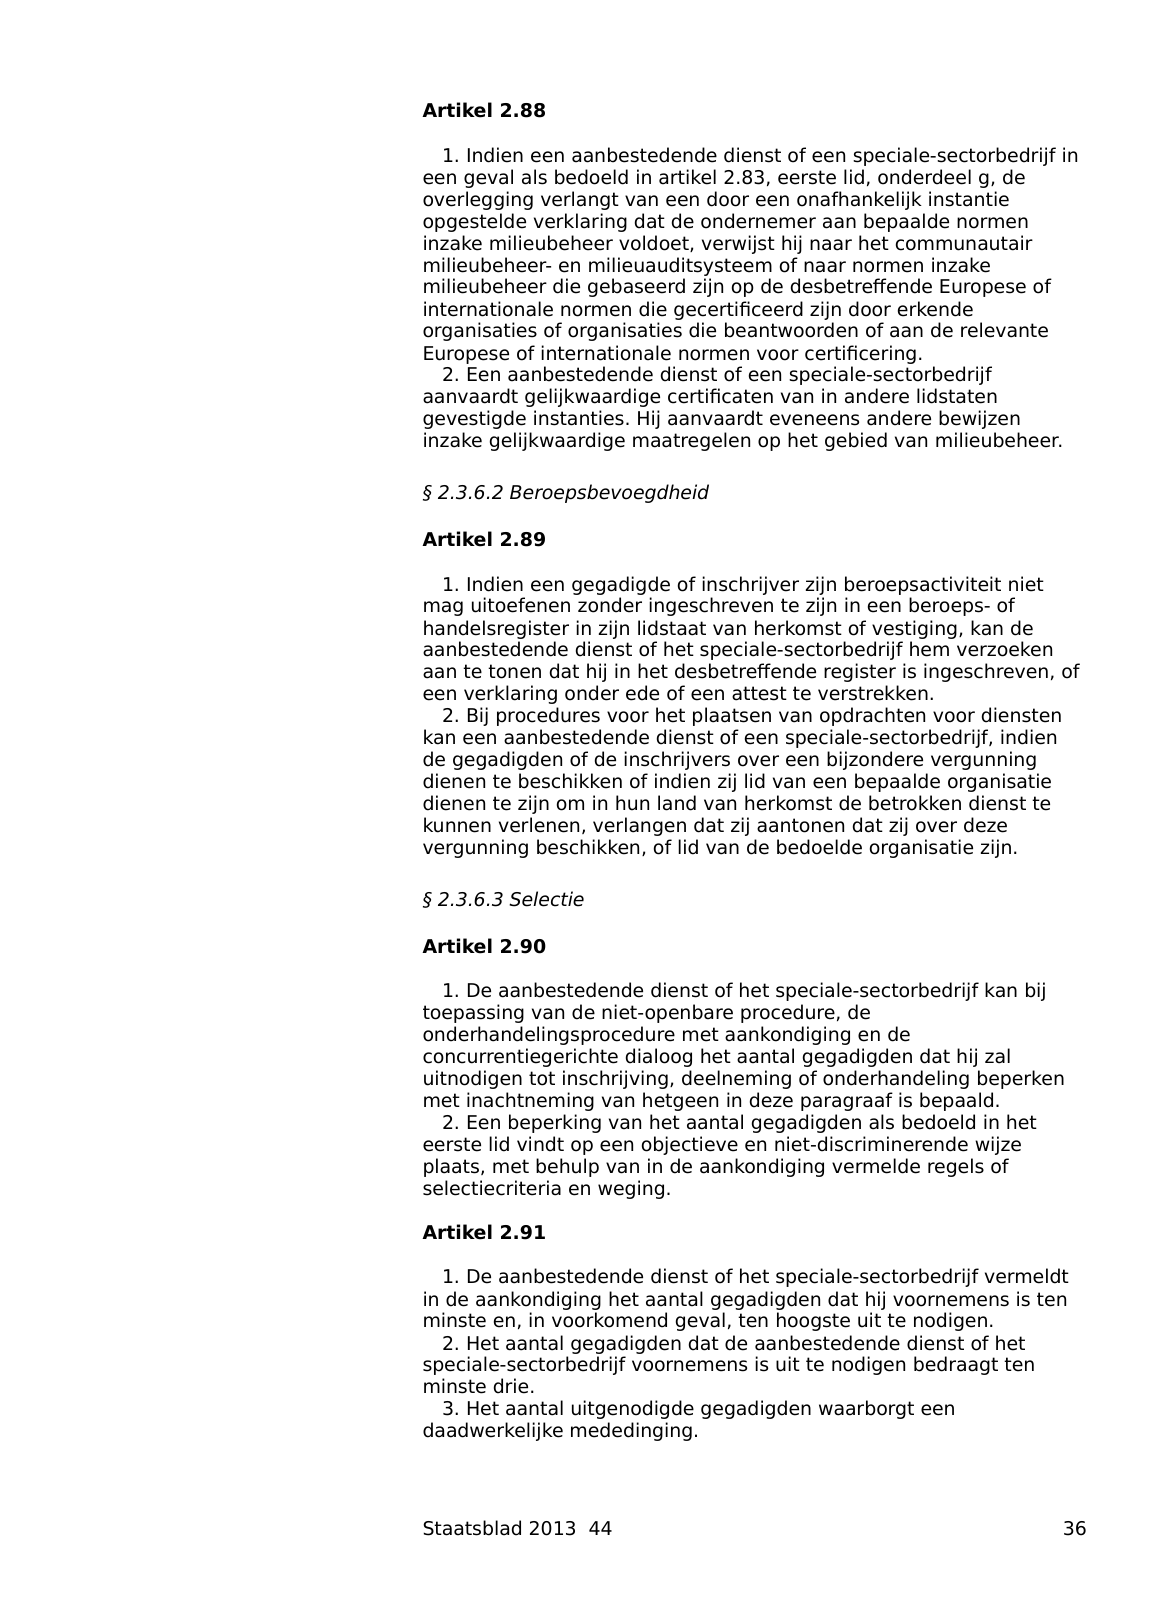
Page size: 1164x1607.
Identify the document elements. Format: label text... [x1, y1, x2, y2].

subtitle Artikel 2.90 [422, 936, 1087, 958]
text 1. De aanbestedende dienst of het speciale-sectorbedrijf kan bij toepassing van de niet-openbare procedure, de onderhandelingsprocedure met aankondiging en de concurrentiegerichte dialoog het aantal gegadigden dat hij zal uitnodigen tot inschrijving, deelneming of onderhandeling beperken met inachtneming van hetgeen in deze paragraaf is bepaald. [422, 980, 1087, 1112]
text 2. Bij procedures voor het plaatsen van opdrachten voor diensten kan een aanbestedende dienst of een speciale-sectorbedrijf, indien de gegadigden of de inschrijvers over een bijzondere vergunning dienen te beschikken of indien zij lid van een bepaalde organisatie dienen te zijn om in hun land van herkomst de betrokken dienst te kunnen verlenen, verlangen dat zij aantonen dat zij over deze vergunning beschikken, of lid van de bedoelde organisatie zijn. [422, 705, 1087, 859]
text 2. Een aanbestedende dienst of een speciale-sectorbedrijf aanvaardt gelijkwaardige certificaten van in andere lidstaten gevestigde instanties. Hij aanvaardt eveneens andere bewijzen inzake gelijkwaardige maatregelen op het gebied van milieubeheer. [422, 364, 1087, 452]
text 1. Indien een aanbestedende dienst of een speciale-sectorbedrijf in een geval als bedoeld in artikel 2.83, eerste lid, onderdeel g, de overlegging verlangt van een door een onafhankelijk instantie opgestelde verklaring dat de ondernemer aan bepaalde normen inzake milieubeheer voldoet, verwijst hij naar het communautair milieubeheer- en milieuauditsysteem of naar normen inzake milieubeheer die gebaseerd zijn op de desbetreffende Europese of internationale normen die gecertificeerd zijn door erkende organisaties of organisaties die beantwoorden of aan de relevante Europese of internationale normen voor certificering. [422, 144, 1087, 364]
text 2. Het aantal gegadigden dat de aanbestedende dienst of het speciale-sectorbedrijf voornemens is uit te nodigen bedraagt ten minste drie. [422, 1332, 1087, 1398]
subtitle § 2.3.6.3 Selectie [422, 889, 1087, 911]
text 3. Het aantal uitgenodigde gegadigden waarborgt een daadwerkelijke mededinging. [422, 1398, 1087, 1442]
subtitle § 2.3.6.2 Beroepsbevoegdheid [422, 482, 1087, 504]
text 2. Een beperking van het aantal gegadigden als bedoeld in het eerste lid vindt op een objectieve en niet-discriminerende wijze plaats, met behulp van in de aankondiging vermelde regels of selectiecriteria en weging. [422, 1112, 1087, 1200]
subtitle Artikel 2.91 [422, 1222, 1087, 1244]
subtitle Artikel 2.88 [422, 100, 1087, 122]
text 1. De aanbestedende dienst of het speciale-sectorbedrijf vermeldt in de aankondiging het aantal gegadigden dat hij voornemens is ten minste en, in voorkomend geval, ten hoogste uit te nodigen. [422, 1266, 1087, 1332]
text 1. Indien een gegadigde of inschrijver zijn beroepsactiviteit niet mag uitoefenen zonder ingeschreven te zijn in een beroeps- of handelsregister in zijn lidstaat van herkomst of vestiging, kan de aanbestedende dienst of het speciale-sectorbedrijf hem verzoeken aan te tonen dat hij in het desbetreffende register is ingeschreven, of een verklaring onder ede of een attest te verstrekken. [422, 573, 1087, 705]
subtitle Artikel 2.89 [422, 529, 1087, 551]
